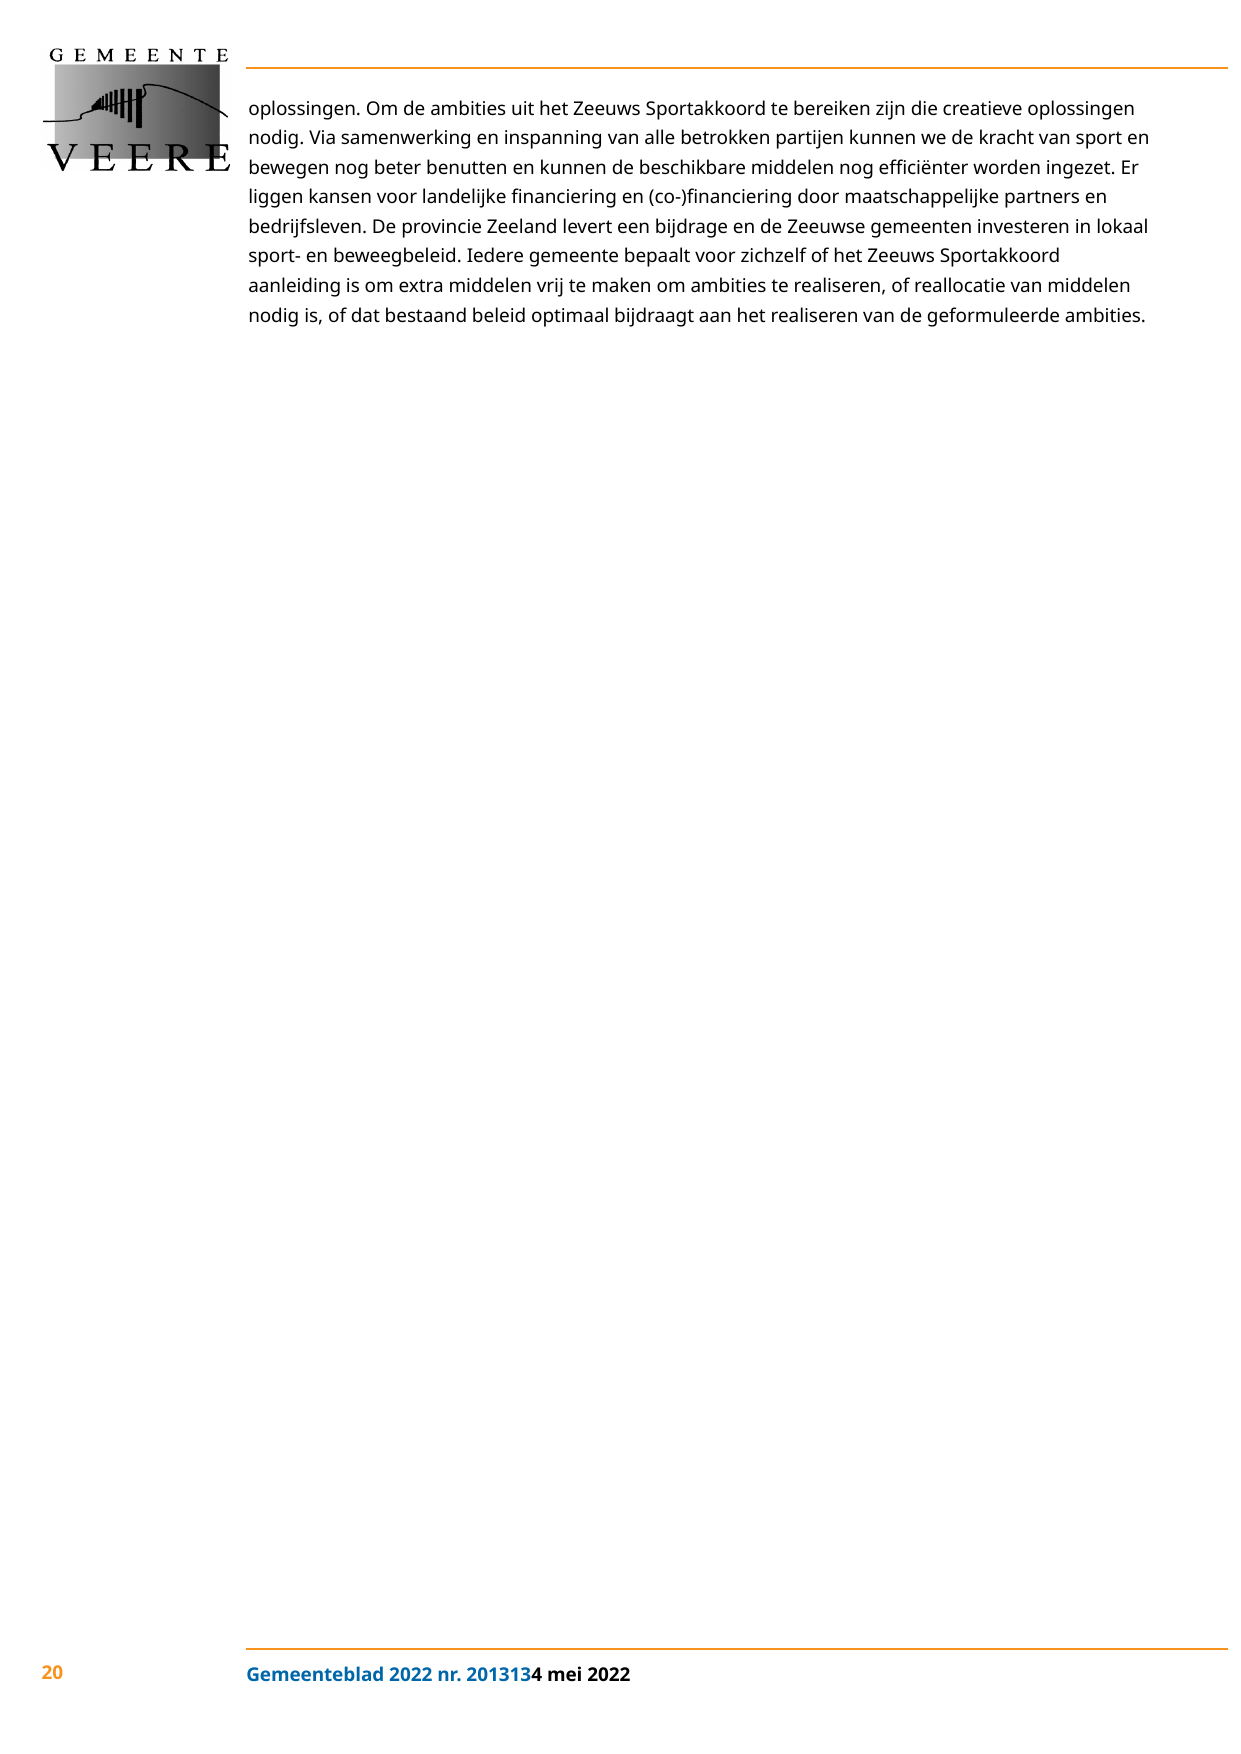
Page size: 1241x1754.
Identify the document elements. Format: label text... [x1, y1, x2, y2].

picture [41, 47, 231, 172]
text oplossingen. Om de ambities uit het Zeeuws Sportakkoord te bereiken zijn die creatieve oplossingen nodig. Via samenwerking en inspanning van alle betrokken partijen kunnen we de kracht van sport en bewegen nog beter benutten en kunnen de beschikbare middelen nog efficiënter worden ingezet. Er liggen kansen voor landelijke financiering en (co-)financiering door maatschappelijke partners en bedrijfsleven. De provincie Zeeland levert een bijdrage en de Zeeuwse gemeenten investeren in lokaal sport- en beweegbeleid. Iedere gemeente bepaalt voor zichzelf of het Zeeuws Sportakkoord aanleiding is om extra middelen vrij te maken om ambities te realiseren, of reallocatie van middelen nodig is, of dat bestaand beleid optimaal bijdraagt aan het realiseren van de geformuleerde ambities. [248, 95, 1152, 328]
